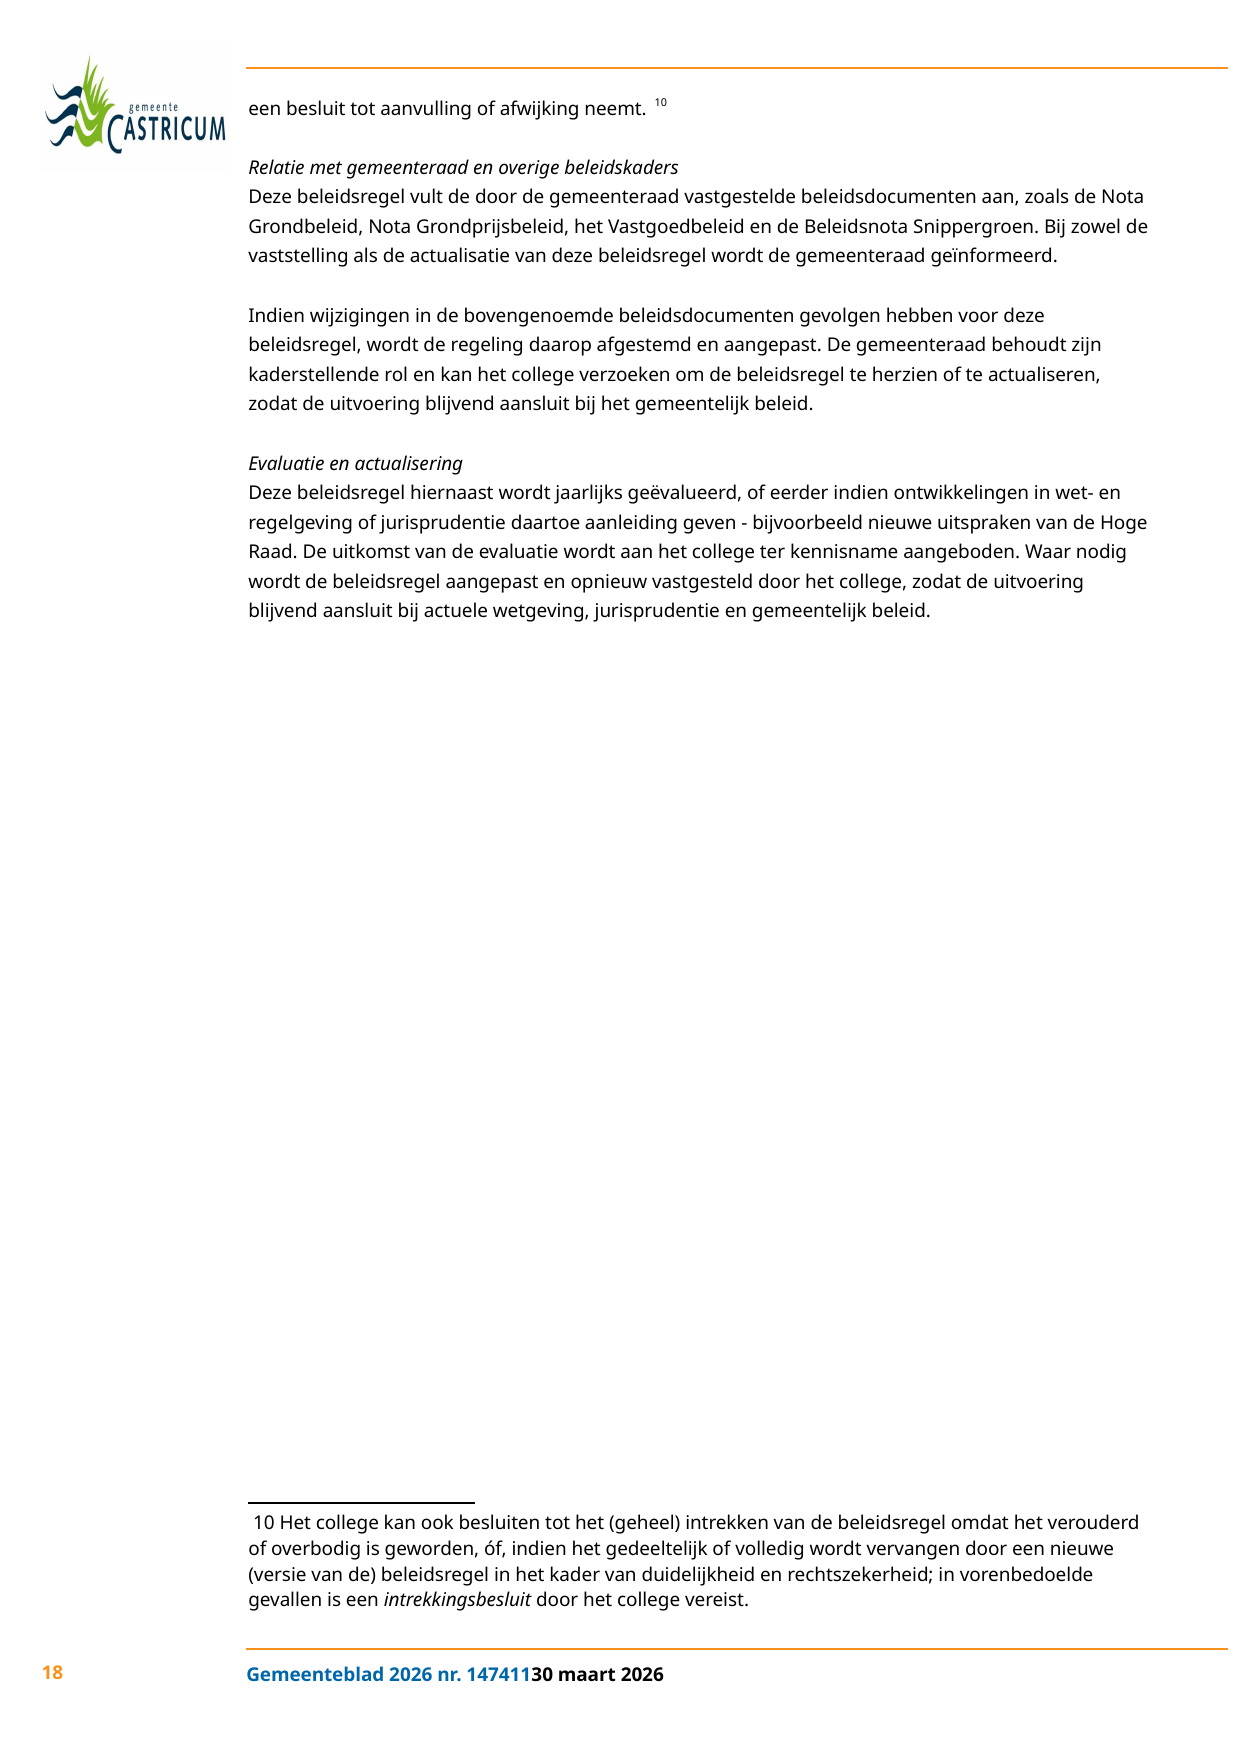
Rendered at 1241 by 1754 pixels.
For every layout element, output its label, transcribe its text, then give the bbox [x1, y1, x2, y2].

text Evaluatie en actualisering [248, 450, 1152, 476]
text Indien wijzigingen in de bovengenoemde beleidsdocumenten gevolgen hebben voor deze beleidsregel, wordt de regeling daarop afgestemd en aangepast. De gemeenteraad behoudt zijn kaderstellende rol en kan het college verzoeken om de beleidsregel te herzien of te actualiseren, zodat de uitvoering blijvend aansluit bij het gemeentelijk beleid. [248, 302, 1152, 416]
text Deze beleidsregel hiernaast wordt jaarlijks geëvalueerd, of eerder indien ontwikkelingen in wet- en regelgeving of jurisprudentie daartoe aanleiding geven - bijvoorbeeld nieuwe uitspraken van de Hoge Raad. De uitkomst van de evaluatie wordt aan het college ter kennisname aangeboden. Waar nodig wordt de beleidsregel aangepast en opnieuw vastgesteld door het college, zodat de uitvoering blijvend aansluit bij actuele wetgeving, jurisprudentie en gemeentelijk beleid. [248, 479, 1152, 623]
text Relatie met gemeenteraad en overige beleidskaders [248, 154, 1152, 180]
text Deze beleidsregel vult de door de gemeenteraad vastgestelde beleidsdocumenten aan, zoals de Nota Grondbeleid, Nota Grondprijsbeleid, het Vastgoedbeleid en de Beleidsnota Snippergroen. Bij zowel de vaststelling als de actualisatie van deze beleidsregel wordt de gemeenteraad geïnformeerd. [248, 183, 1152, 268]
text een besluit tot aanvulling of afwijking neemt. [248, 95, 1152, 121]
picture [41, 47, 231, 172]
text Het college kan ook besluiten tot het (geheel) intrekken van de beleidsregel omdat het verouderd of overbodig is geworden, óf, indien het gedeeltelijk of volledig wordt vervangen door een nieuwe (versie van de) beleidsregel in het kader van duidelijkheid en rechtszekerheid; in vorenbedoelde gevallen is een intrekkingsbesluit door het college vereist. [248, 1509, 1152, 1612]
